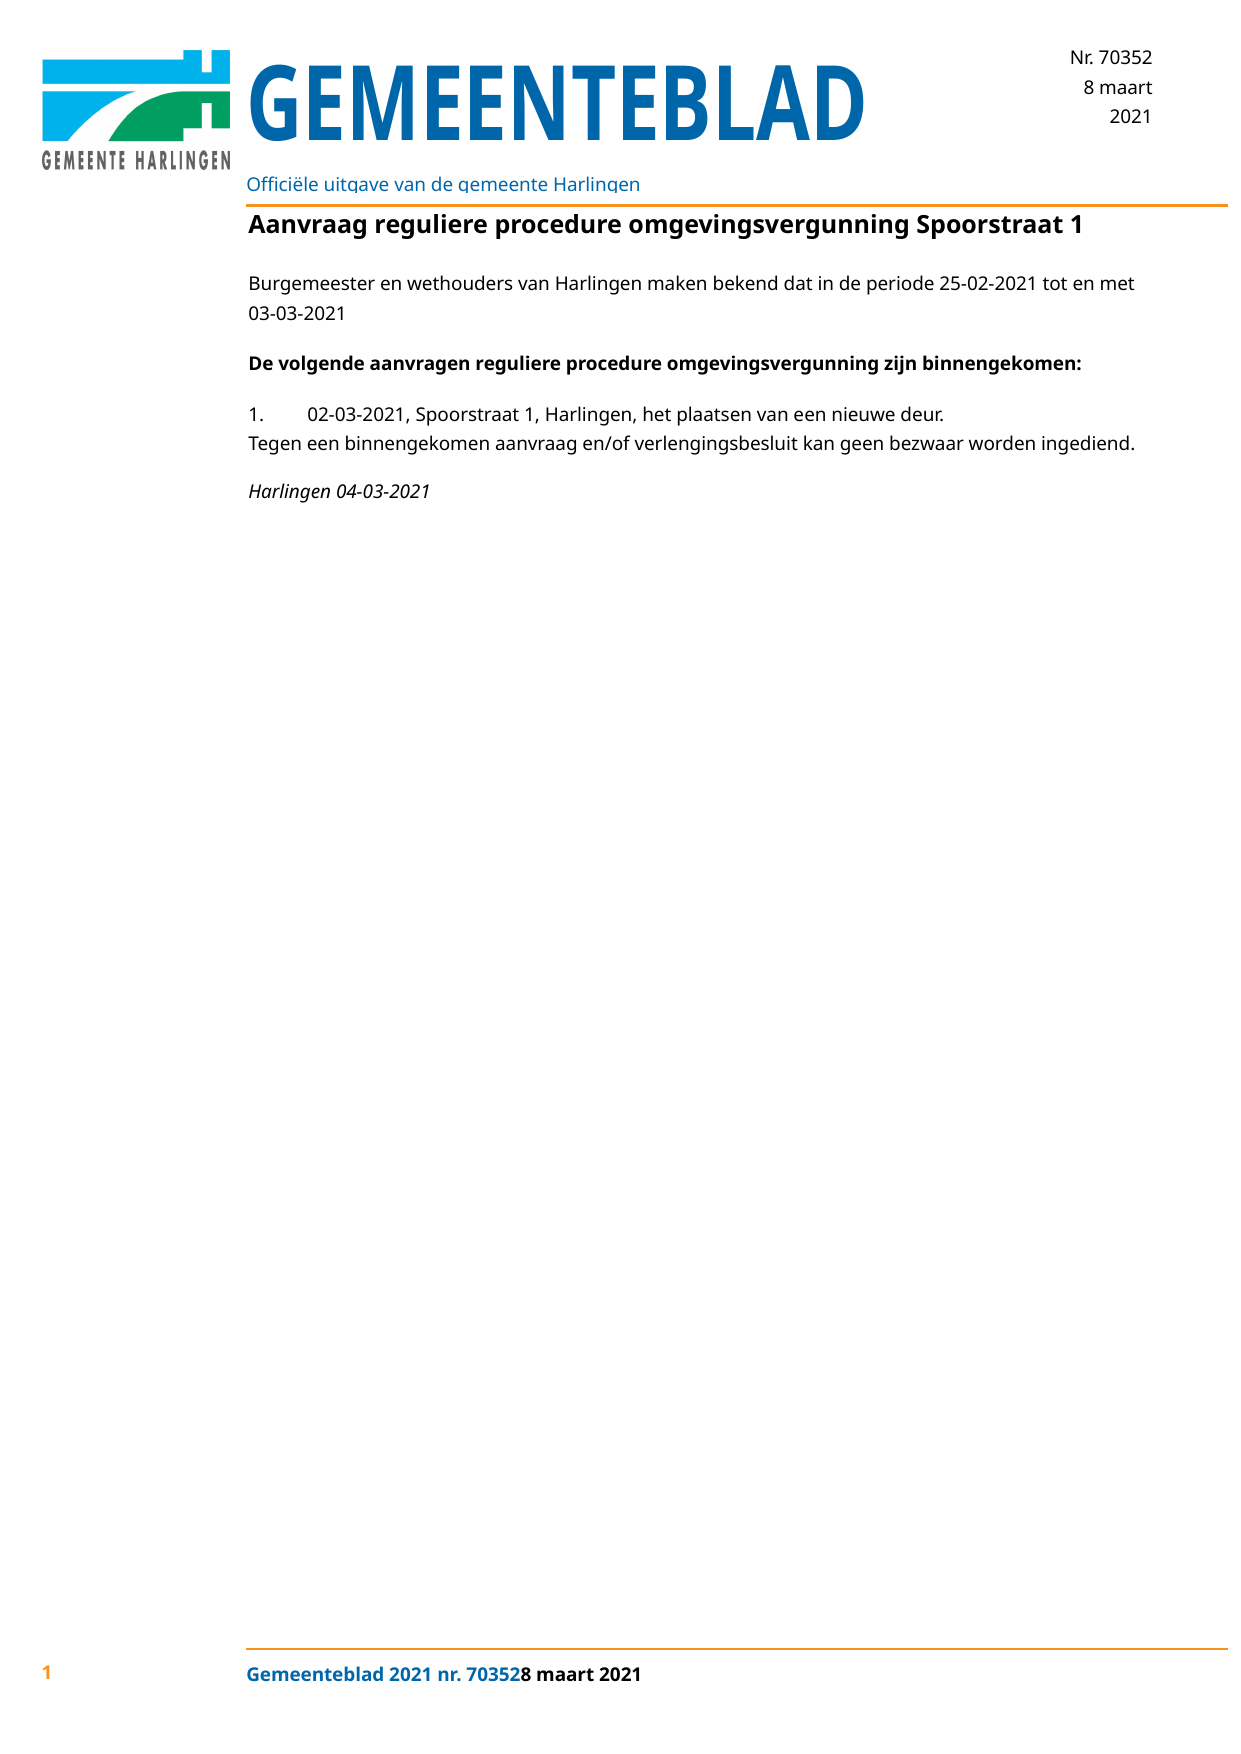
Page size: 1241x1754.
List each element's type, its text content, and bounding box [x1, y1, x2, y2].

text Harlingen 04-03-2021 [248, 478, 1152, 504]
picture [41, 47, 231, 172]
text Burgemeester en wethouders van Harlingen maken bekend dat in de periode 25-02-2021 tot en met 03-03-2021 [248, 270, 1152, 326]
text De volgende aanvragen reguliere procedure omgevingsvergunning zijn binnengekomen: [248, 350, 1152, 376]
text Tegen een binnengekomen aanvraag en/of verlengingsbesluit kan geen bezwaar worden ingediend. [248, 430, 1152, 456]
list 02-03-2021, Spoorstraat 1, Harlingen, het plaatsen van een nieuwe deur. [248, 401, 1152, 426]
text Aanvraag reguliere procedure omgevingsvergunning Spoorstraat 1 [248, 207, 1152, 241]
